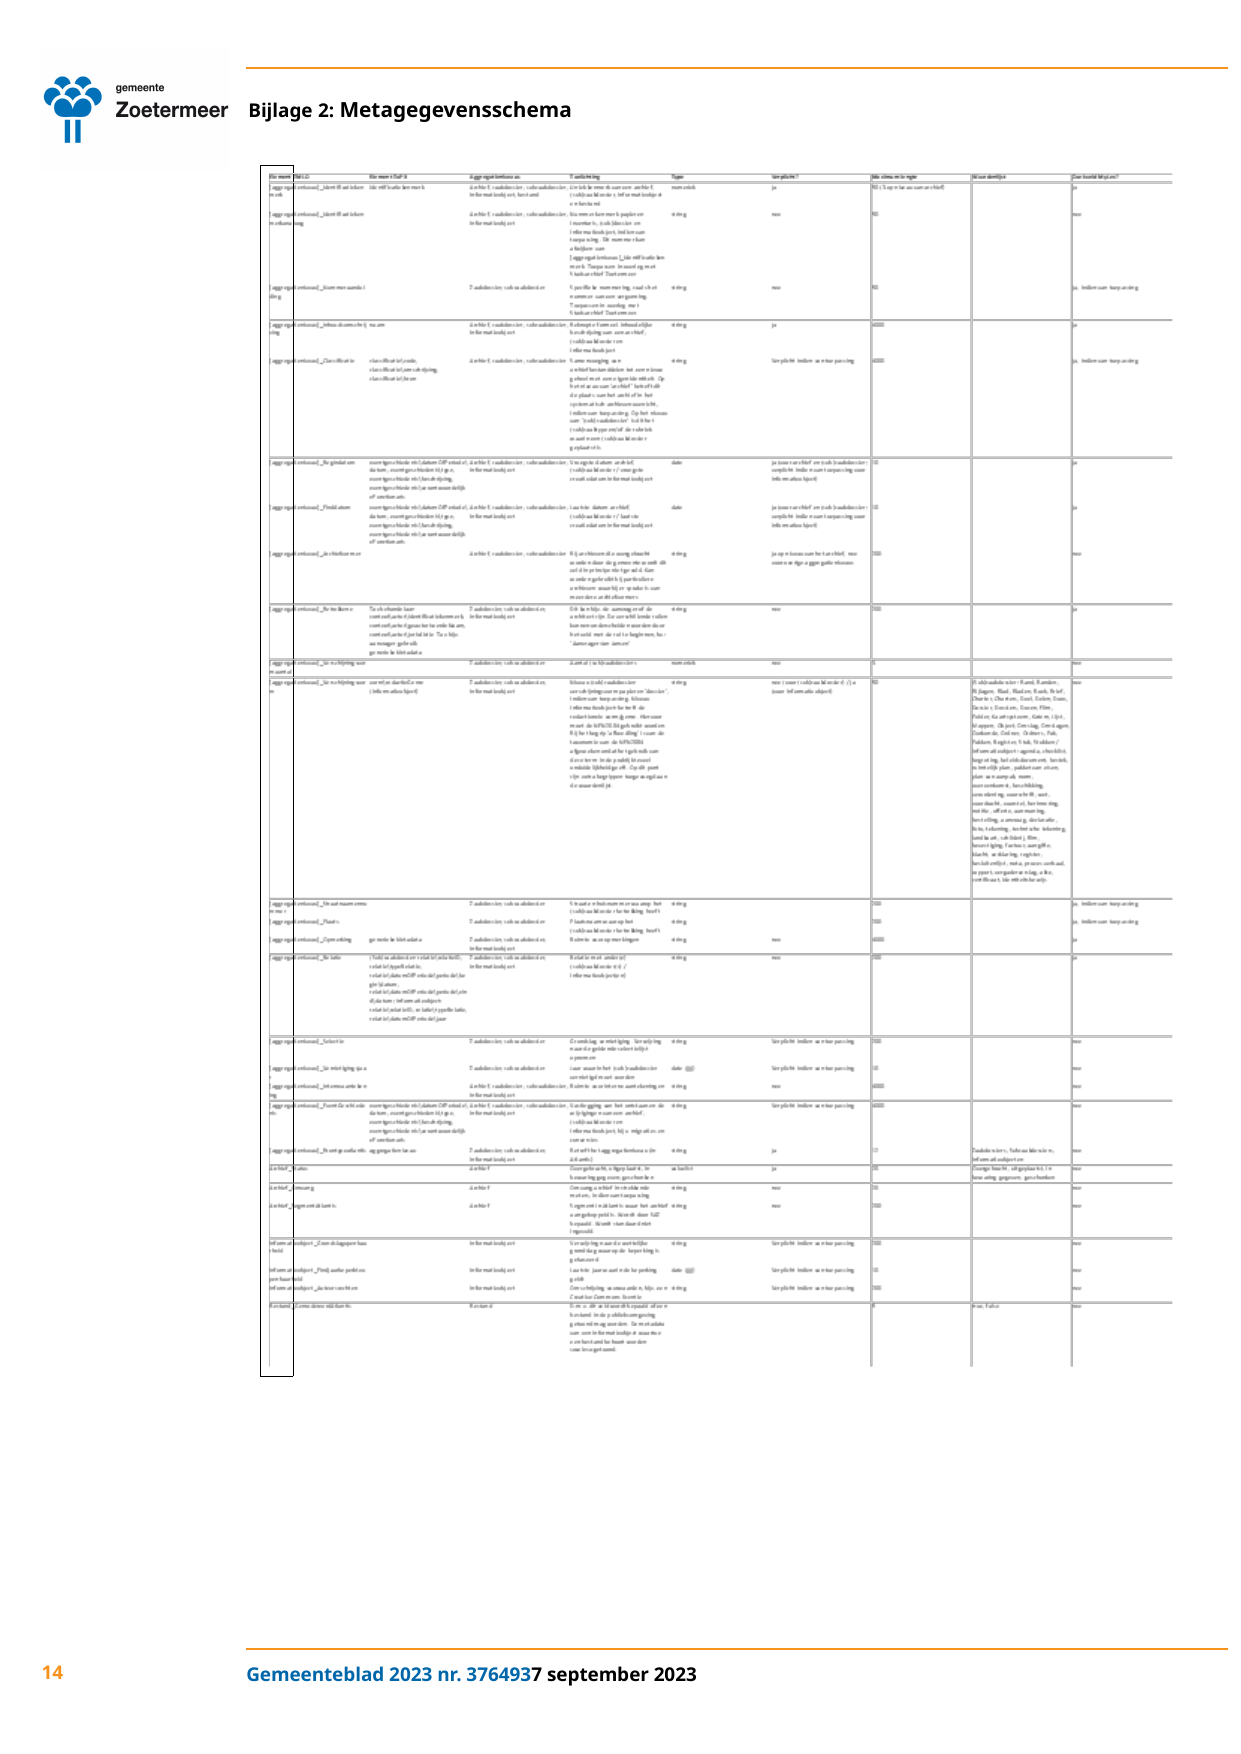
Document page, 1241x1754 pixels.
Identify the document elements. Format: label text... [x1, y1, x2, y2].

picture [41, 47, 231, 172]
text Bijlage 2: Metagegevensschema [248, 95, 1152, 123]
picture [268, 173, 1173, 1368]
